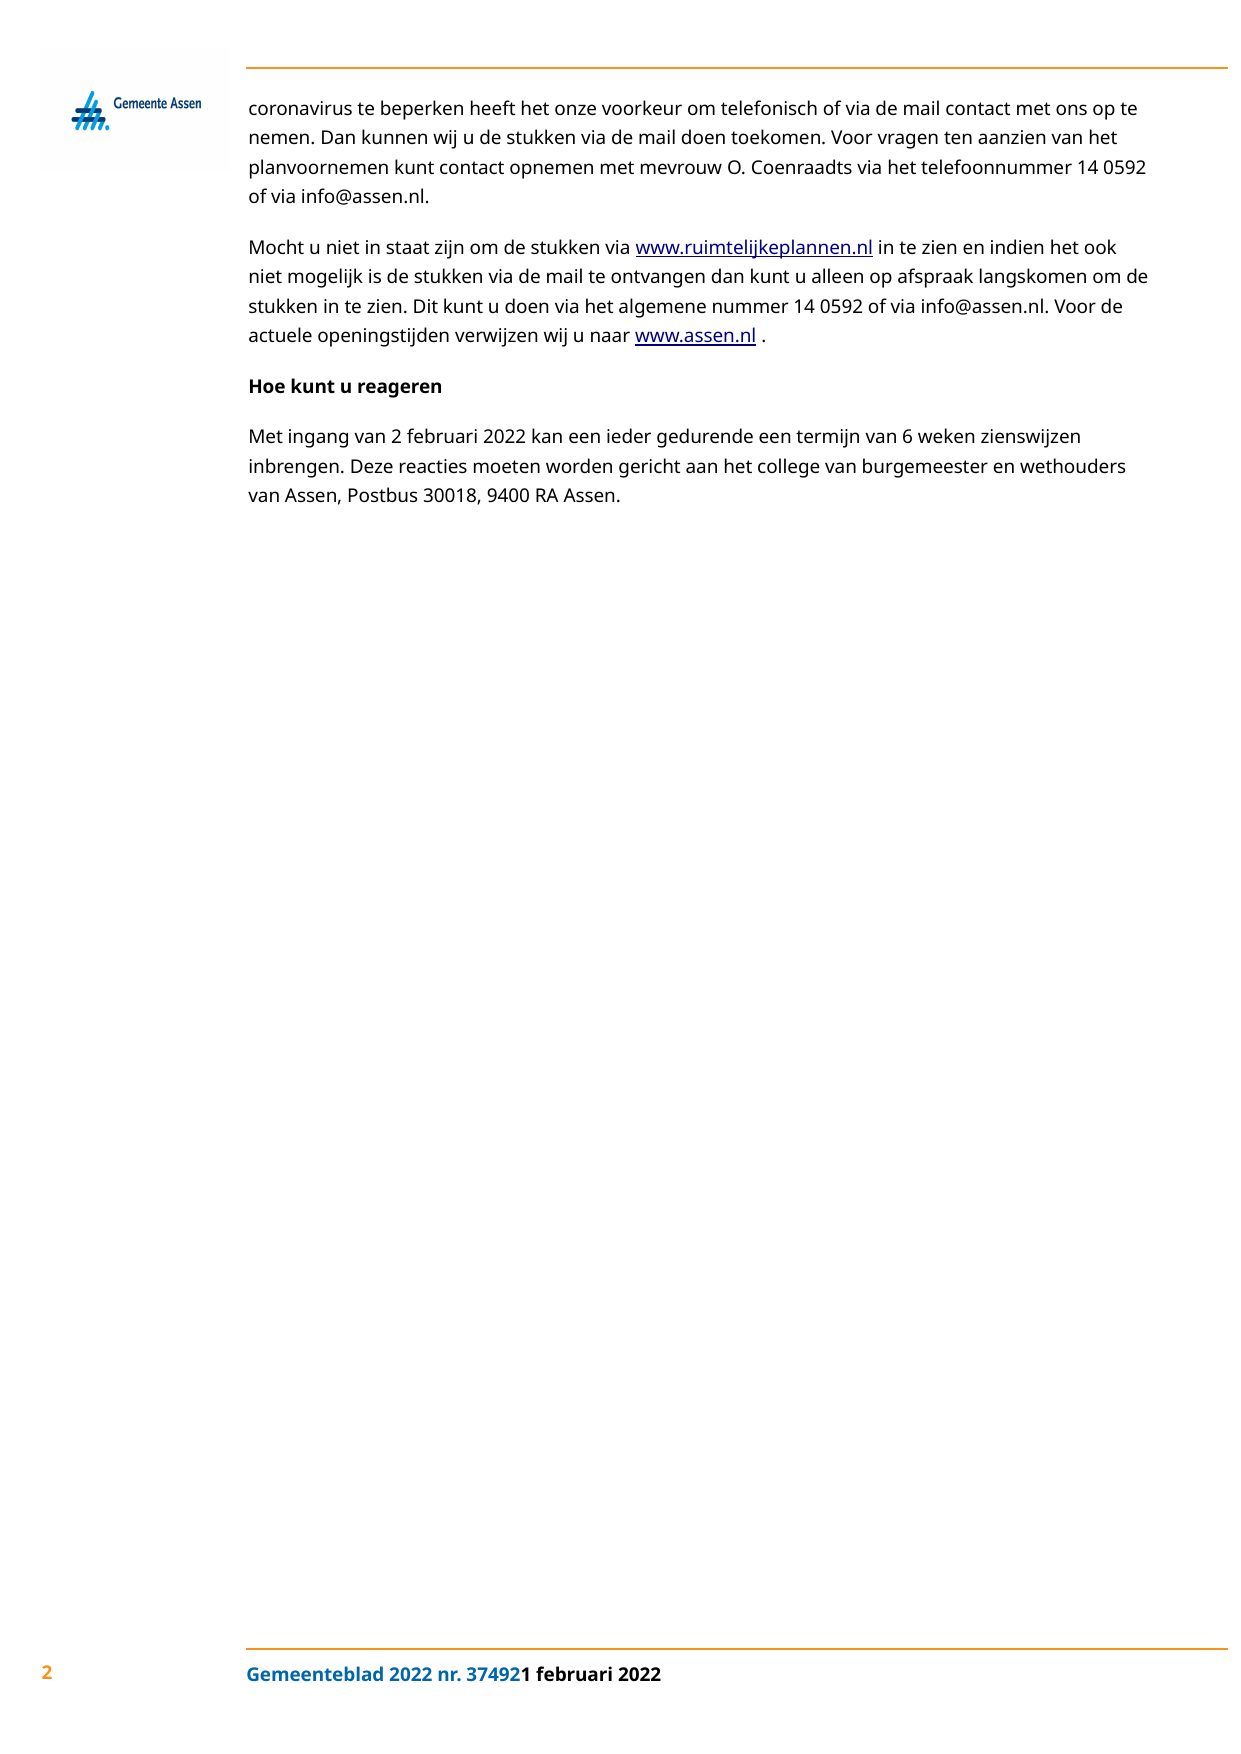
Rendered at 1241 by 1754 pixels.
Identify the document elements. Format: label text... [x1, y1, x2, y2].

text Met ingang van 2 februari 2022 kan een ieder gedurende een termijn van 6 weken zienswijzen inbrengen. Deze reacties moeten worden gericht aan het college van burgemeester en wethouders van Assen, Postbus 30018, 9400 RA Assen. [248, 423, 1152, 508]
text Hoe kunt u reageren [248, 373, 1152, 399]
text Mocht u niet in staat zijn om de stukken via www.ruimtelijkeplannen.nl in te zien en indien het ook niet mogelijk is de stukken via de mail te ontvangen dan kunt u alleen op afspraak langskomen om de stukken in te zien. Dit kunt u doen via het algemene nummer 14 0592 of via info@assen.nl. Voor de actuele openingstijden verwijzen wij u naar www.assen.nl . [248, 234, 1152, 348]
text coronavirus te beperken heeft het onze voorkeur om telefonisch of via de mail contact met ons op te nemen. Dan kunnen wij u de stukken via de mail doen toekomen. Voor vragen ten aanzien van het planvoornemen kunt contact opnemen met mevrouw O. Coenraadts via het telefoonnummer 14 0592 of via info@assen.nl. [248, 95, 1152, 209]
picture [41, 47, 231, 172]
